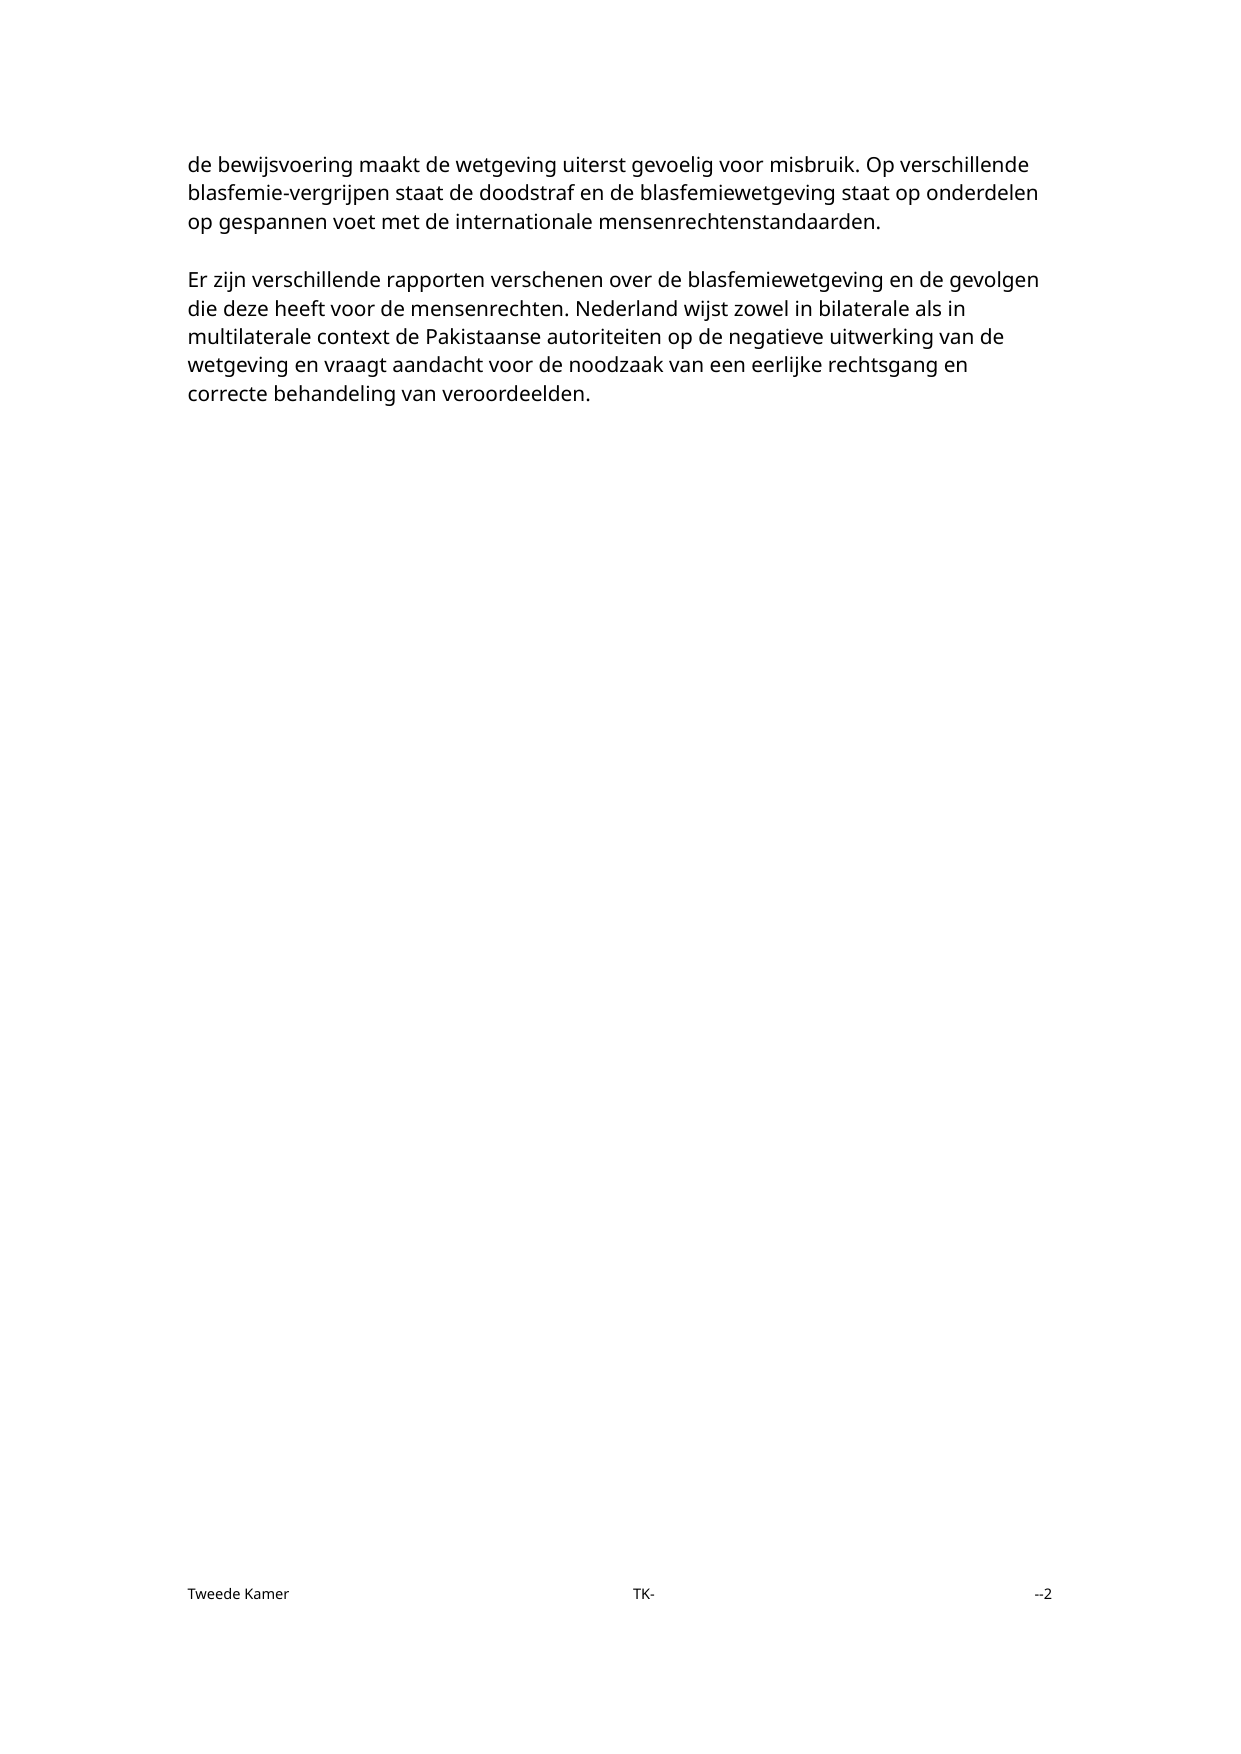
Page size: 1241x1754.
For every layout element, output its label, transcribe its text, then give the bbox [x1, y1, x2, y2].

text de bewijsvoering maakt de wetgeving uiterst gevoelig voor misbruik. Op verschillende blasfemie-vergrijpen staat de doodstraf en de blasfemiewetgeving staat op onderdelen op gespannen voet met de internationale mensenrechtenstandaarden. [187, 150, 1053, 235]
text Er zijn verschillende rapporten verschenen over de blasfemiewetgeving en de gevolgen die deze heeft voor de mensenrechten. Nederland wijst zowel in bilaterale als in multilaterale context de Pakistaanse autoriteiten op de negatieve uitwerking van de wetgeving en vraagt aandacht voor de noodzaak van een eerlijke rechtsgang en correcte behandeling van veroordeelden. [187, 265, 1053, 407]
